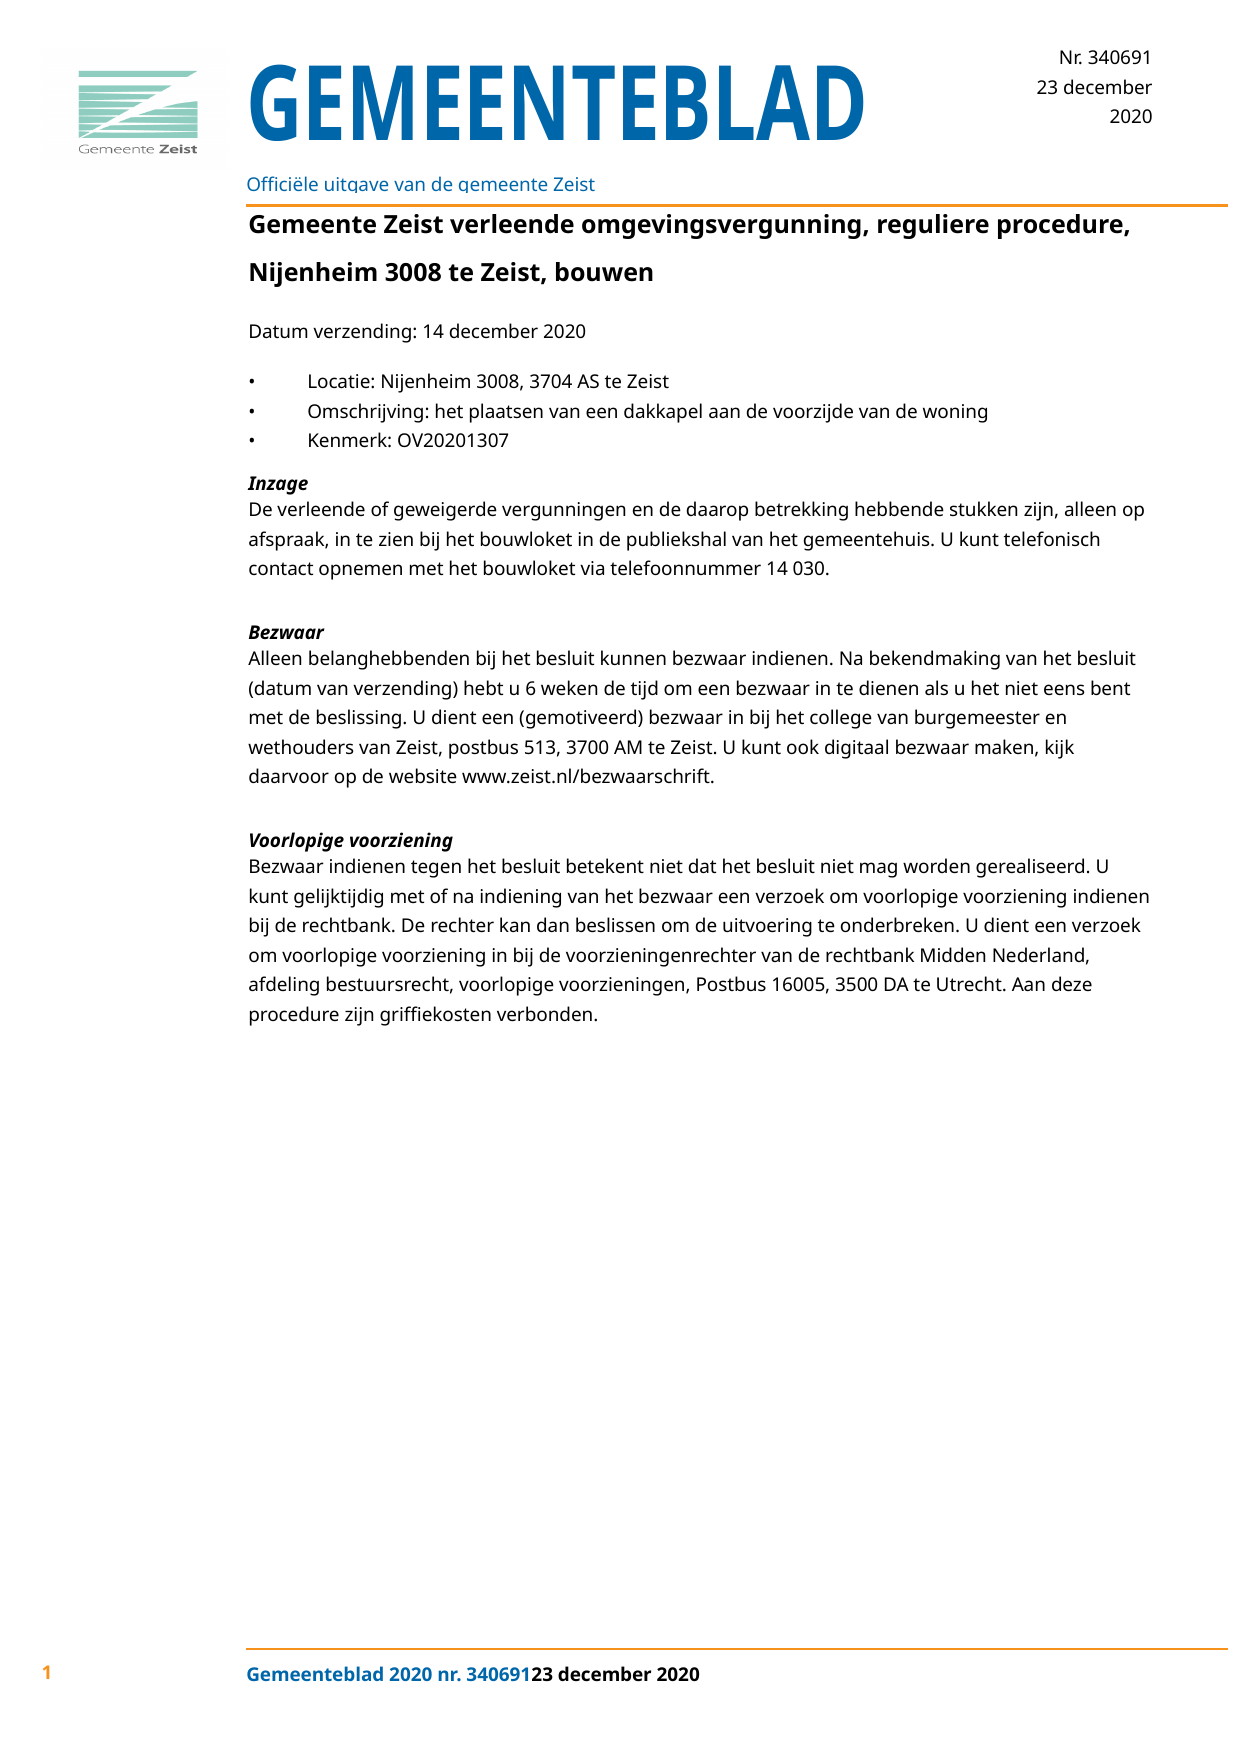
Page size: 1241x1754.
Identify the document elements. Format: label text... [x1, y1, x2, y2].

text Bezwaar indienen tegen het besluit betekent niet dat het besluit niet mag worden gerealiseerd. U kunt gelijktijdig met of na indiening van het bezwaar een verzoek om voorlopige voorziening indienen bij de rechtbank. De rechter kan dan beslissen om de uitvoering te onderbreken. U dient een verzoek om voorlopige voorziening in bij de voorzieningenrechter van de rechtbank Midden Nederland, afdeling bestuursrecht, voorlopige voorzieningen, Postbus 16005, 3500 DA te Utrecht. Aan deze procedure zijn griffiekosten verbonden. [248, 853, 1152, 1027]
list Locatie: Nijenheim 3008, 3704 AS te Zeist [248, 368, 1152, 394]
text Inzage [248, 471, 1152, 496]
text De verleende of geweigerde vergunningen en de daarop betrekking hebbende stukken zijn, alleen op afspraak, in te zien bij het bouwloket in de publiekshal van het gemeentehuis. U kunt telefonisch contact opnemen met het bouwloket via telefoonnummer 14 030. [248, 496, 1152, 581]
list Omschrijving: het plaatsen van een dakkapel aan de voorzijde van de woning [248, 398, 1152, 424]
text Bezwaar [248, 619, 1152, 645]
text Gemeente Zeist verleende omgevingsvergunning, reguliere procedure, Nijenheim 3008 te Zeist, bouwen [248, 207, 1152, 288]
text Datum verzending: 14 december 2020 [248, 318, 1152, 344]
text Voorlopige voorziening [248, 827, 1152, 853]
picture [41, 47, 231, 172]
list Kenmerk: OV20201307 [248, 427, 1152, 453]
text Alleen belanghebbenden bij het besluit kunnen bezwaar indienen. Na bekendmaking van het besluit (datum van verzending) hebt u 6 weken de tijd om een bezwaar in te dienen als u het niet eens bent met de beslissing. U dient een (gemotiveerd) bezwaar in bij het college van burgemeester en wethouders van Zeist, postbus 513, 3700 AM te Zeist. U kunt ook digitaal bezwaar maken, kijk daarvoor op de website www.zeist.nl/bezwaarschrift. [248, 645, 1152, 789]
